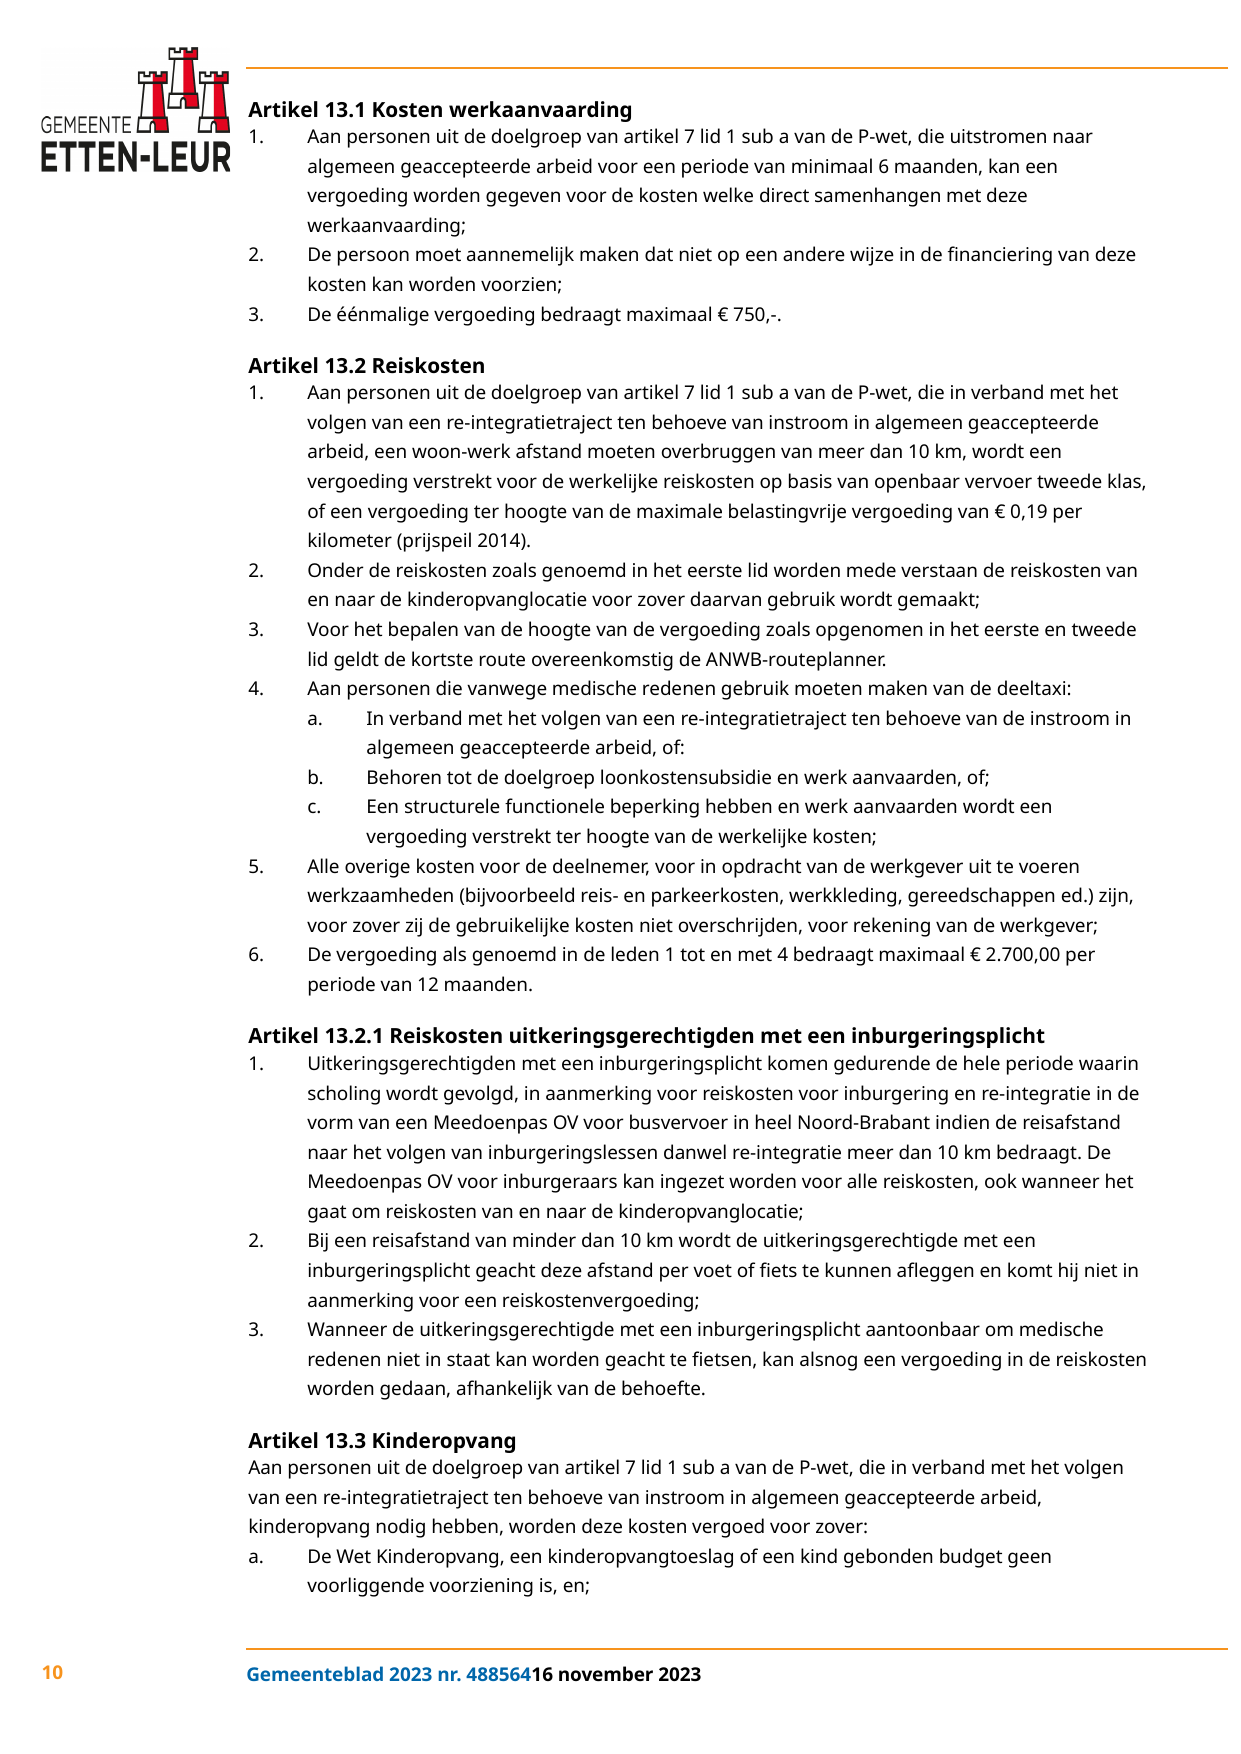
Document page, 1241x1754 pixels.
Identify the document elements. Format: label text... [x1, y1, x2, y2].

picture [41, 47, 231, 172]
list Een structurele functionele beperking hebben en werk aanvaarden wordt een vergoeding verstrekt ter hoogte van de werkelijke kosten; [307, 794, 1152, 849]
list Bij een reisafstand van minder dan 10 km wordt de uitkeringsgerechtigde met een inburgeringsplicht geacht deze afstand per voet of fiets te kunnen afleggen en komt hij niet in aanmerking voor een reiskostenvergoeding; [248, 1228, 1152, 1312]
text Aan personen uit de doelgroep van artikel 7 lid 1 sub a van de P-wet, die in verband met het volgen van een re-integratietraject ten behoeve van instroom in algemeen geaccepteerde arbeid, kinderopvang nodig hebben, worden deze kosten vergoed voor zover: [248, 1454, 1152, 1539]
list Wanneer de uitkeringsgerechtigde met een inburgeringsplicht aantoonbaar om medische redenen niet in staat kan worden geacht te fietsen, kan alsnog een vergoeding in de reiskosten worden gedaan, afhankelijk van de behoefte. [248, 1316, 1152, 1401]
list Voor het bepalen van de hoogte van de vergoeding zoals opgenomen in het eerste en tweede lid geldt de kortste route overeenkomstig de ANWB-routeplanner. [248, 616, 1152, 672]
list De éénmalige vergoeding bedraagt maximaal € 750,-. [248, 301, 1152, 326]
list Aan personen uit de doelgroep van artikel 7 lid 1 sub a van de P-wet, die in verband met het volgen van een re-integratietraject ten behoeve van instroom in algemeen geaccepteerde arbeid, een woon-werk afstand moeten overbruggen van meer dan 10 km, wordt een vergoeding verstrekt voor de werkelijke reiskosten op basis van openbaar vervoer tweede klas, of een vergoeding ter hoogte van de maximale belastingvrije vergoeding van € 0,19 per kilometer (prijspeil 2014). [248, 379, 1152, 553]
list Behoren tot de doelgroep loonkostensubsidie en werk aanvaarden, of; [307, 764, 1152, 790]
list Uitkeringsgerechtigden met een inburgeringsplicht komen gedurende de hele periode waarin scholing wordt gevolgd, in aanmerking voor reiskosten voor inburgering en re-integratie in de vorm van een Meedoenpas OV voor busvervoer in heel Noord-Brabant indien de reisafstand naar het volgen van inburgeringslessen danwel re-integratie meer dan 10 km bedraagt. De Meedoenpas OV voor inburgeraars kan ingezet worden voor alle reiskosten, ook wanneer het gaat om reiskosten van en naar de kinderopvanglocatie; [248, 1050, 1152, 1224]
text Artikel 13.3 Kinderopvang [248, 1426, 1152, 1454]
list Alle overige kosten voor de deelnemer, voor in opdracht van de werkgever uit te voeren werkzaamheden (bijvoorbeeld reis- en parkeerkosten, werkkleding, gereedschappen ed.) zijn, voor zover zij de gebruikelijke kosten niet overschrijden, voor rekening van de werkgever; [248, 853, 1152, 938]
list Onder de reiskosten zoals genoemd in het eerste lid worden mede verstaan de reiskosten van en naar de kinderopvanglocatie voor zover daarvan gebruik wordt gemaakt; [248, 557, 1152, 612]
text Artikel 13.1 Kosten werkaanvaarding [248, 95, 1152, 123]
text Artikel 13.2 Reiskosten [248, 351, 1152, 379]
list In verband met het volgen van een re-integratietraject ten behoeve van de instroom in algemeen geaccepteerde arbeid, of: [307, 705, 1152, 760]
list De persoon moet aannemelijk maken dat niet op een andere wijze in de financiering van deze kosten kan worden voorzien; [248, 242, 1152, 297]
list Aan personen die vanwege medische redenen gebruik moeten maken van de deeltaxi: [248, 675, 1152, 701]
list De vergoeding als genoemd in de leden 1 tot en met 4 bedraagt maximaal € 2.700,00 per periode van 12 maanden. [248, 942, 1152, 997]
text Artikel 13.2.1 Reiskosten uitkeringsgerechtigden met een inburgeringsplicht [248, 1022, 1152, 1050]
list Aan personen uit de doelgroep van artikel 7 lid 1 sub a van de P-wet, die uitstromen naar algemeen geaccepteerde arbeid voor een periode van minimaal 6 maanden, kan een vergoeding worden gegeven voor de kosten welke direct samenhangen met deze werkaanvaarding; [248, 123, 1152, 238]
list De Wet Kinderopvang, een kinderopvangtoeslag of een kind gebonden budget geen voorliggende voorziening is, en; [248, 1543, 1152, 1598]
